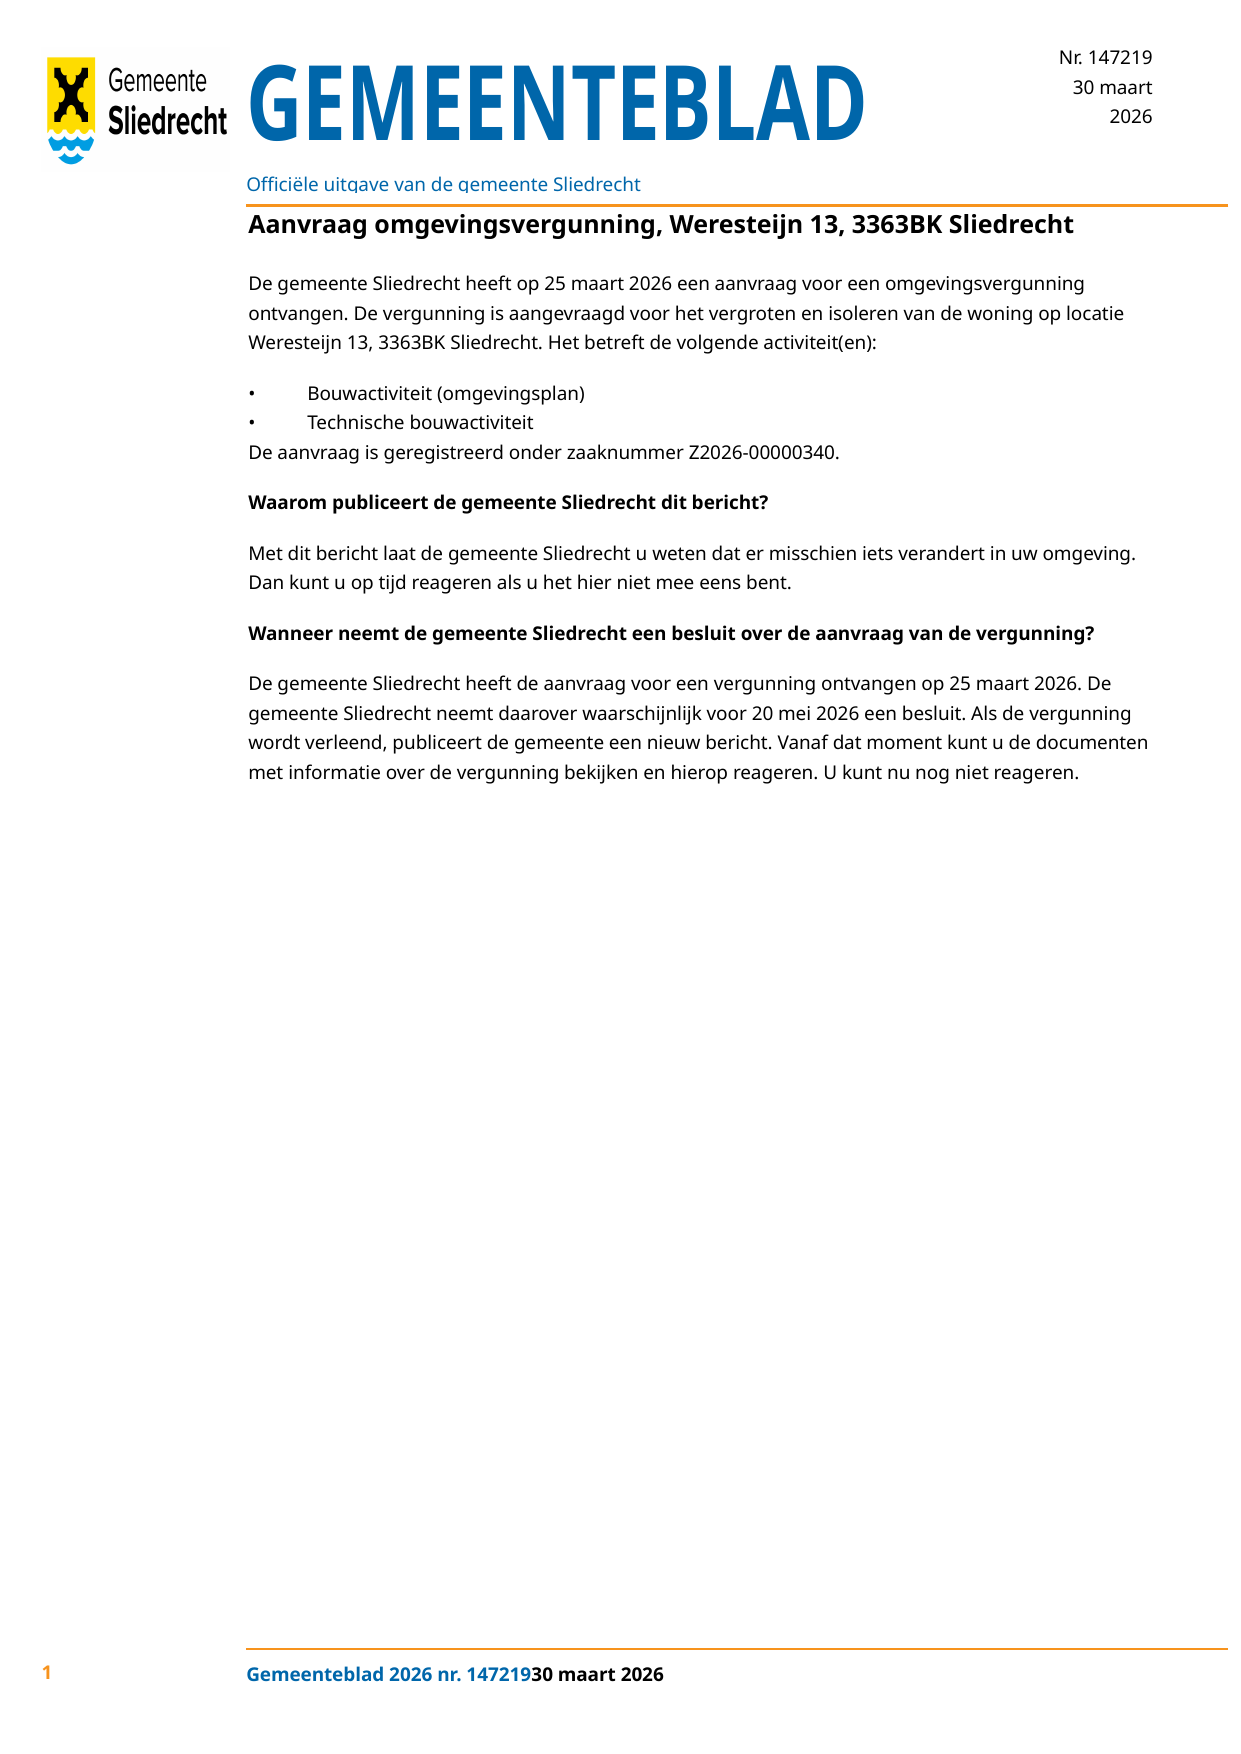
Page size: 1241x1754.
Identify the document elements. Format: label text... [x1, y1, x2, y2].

text Aanvraag omgevingsvergunning, Weresteijn 13, 3363BK Sliedrecht [248, 207, 1152, 241]
picture [41, 47, 231, 172]
text De gemeente Sliedrecht heeft de aanvraag voor een vergunning ontvangen op 25 maart 2026. De gemeente Sliedrecht neemt daarover waarschijnlijk voor 20 mei 2026 een besluit. Als de vergunning wordt verleend, publiceert de gemeente een nieuw bericht. Vanaf dat moment kunt u de documenten met informatie over de vergunning bekijken en hierop reageren. U kunt nu nog niet reageren. [248, 670, 1152, 785]
text Wanneer neemt de gemeente Sliedrecht een besluit over de aanvraag van de vergunning? [248, 620, 1152, 646]
text Met dit bericht laat de gemeente Sliedrecht u weten dat er misschien iets verandert in uw omgeving. Dan kunt u op tijd reageren als u het hier niet mee eens bent. [248, 540, 1152, 595]
text De aanvraag is geregistreerd onder zaaknummer Z2026-00000340. [248, 439, 1152, 465]
text De gemeente Sliedrecht heeft op 25 maart 2026 een aanvraag voor een omgevingsvergunning ontvangen. De vergunning is aangevraagd voor het vergroten en isoleren van de woning op locatie Weresteijn 13, 3363BK Sliedrecht. Het betreft de volgende activiteit(en): [248, 270, 1152, 355]
list Bouwactiviteit (omgevingsplan) [248, 380, 1152, 406]
text Waarom publiceert de gemeente Sliedrecht dit bericht? [248, 489, 1152, 515]
list Technische bouwactiviteit [248, 409, 1152, 435]
